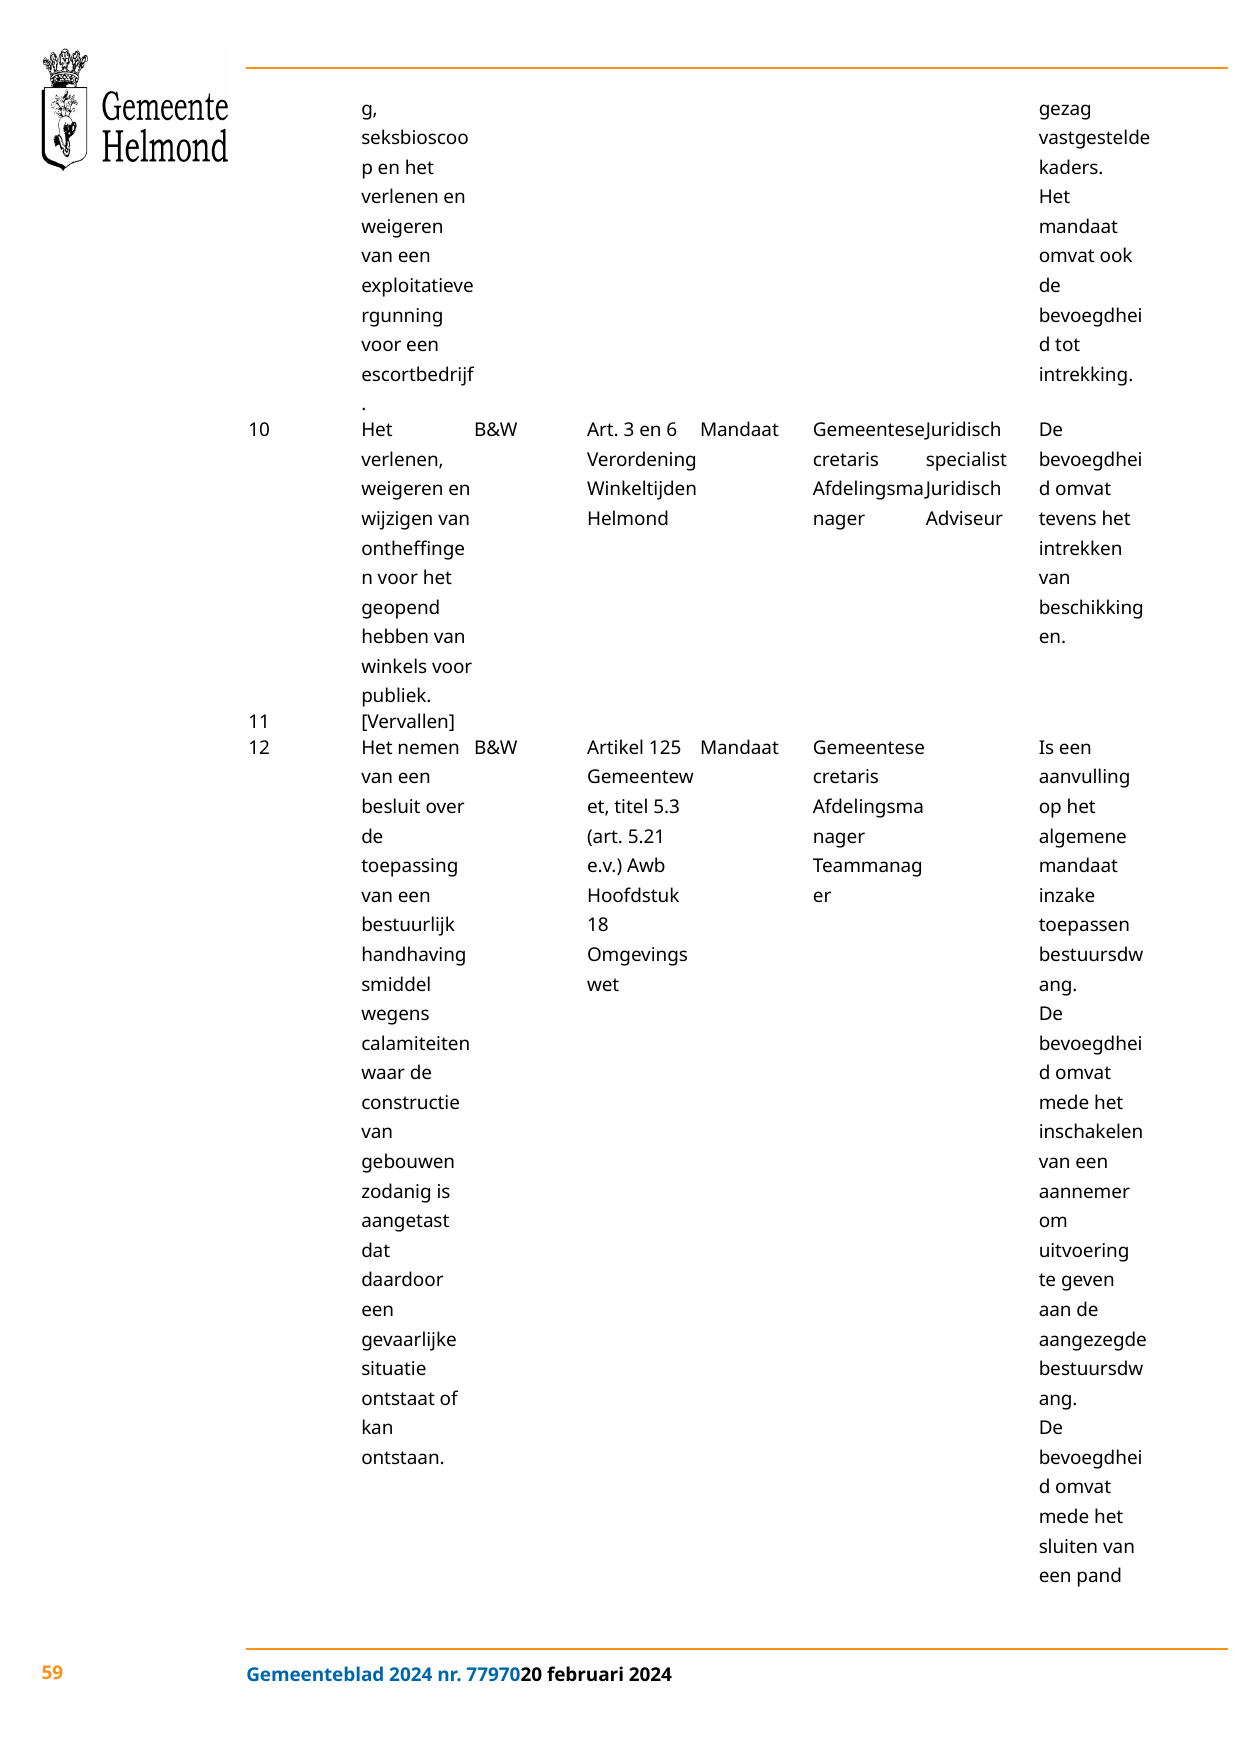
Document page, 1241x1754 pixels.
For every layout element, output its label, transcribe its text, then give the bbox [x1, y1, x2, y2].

table_cell [926, 95, 1038, 416]
table_cell B&W [474, 734, 587, 1588]
table_cell Het nemen van een besluit over de toepassing van een bestuurlijk handhavingsmiddel wegens calamiteiten waar de constructie van gebouwen zodanig is aangetast dat daardoor een gevaarlijke situatie ontstaat of kan ontstaan. [361, 734, 474, 1588]
table_cell 10 [248, 416, 361, 708]
table_cell Mandaat [700, 416, 813, 708]
table_cell Is een aanvulling op het algemene mandaat inzake toepassen bestuursdwang. De bevoegdheid omvat mede het inschakelen van een aannemer om uitvoering te geven aan de aangezegde bestuursdwang. De bevoegdheid omvat mede het sluiten van een pand [1039, 734, 1152, 1588]
table_cell Gemeentesecretaris Afdelingsmanager [813, 416, 926, 708]
table_cell [926, 734, 1038, 1588]
table_cell Art. 3 en 6 Verordening Winkeltijden Helmond [587, 416, 700, 708]
picture [41, 47, 231, 172]
table_cell Gemeentesecretaris Afdelingsmanager Teammanager [813, 734, 926, 1588]
table_cell [813, 708, 926, 734]
table_cell [587, 95, 700, 416]
table_cell Mandaat [700, 734, 813, 1588]
table_cell Juridisch specialist Juridisch Adviseur [926, 416, 1038, 708]
table_cell [926, 708, 1038, 734]
table_cell [700, 708, 813, 734]
table_cell [Vervallen] [361, 708, 474, 734]
table_cell gezag vastgestelde kaders. Het mandaat omvat ook de bevoegdheid tot intrekking. [1039, 95, 1152, 416]
table_cell B&W [474, 416, 587, 708]
table_cell De bevoegdheid omvat tevens het intrekken van beschikkingen. [1039, 416, 1152, 708]
table_cell [474, 708, 587, 734]
table_cell Het verlenen, weigeren en wijzigen van ontheffingen voor het geopend hebben van winkels voor publiek. [361, 416, 474, 708]
table_cell [1039, 708, 1152, 734]
table_cell [587, 708, 700, 734]
table_cell [813, 95, 926, 416]
table_cell 12 [248, 734, 361, 1588]
table_cell [700, 95, 813, 416]
table_cell 11 [248, 708, 361, 734]
table_cell Artikel 125 Gemeentewet, titel 5.3 (art. 5.21 e.v.) Awb Hoofdstuk 18 Omgevingswet [587, 734, 700, 1588]
table_cell g, seksbioscoop en het verlenen en weigeren van een exploitatievergunning voor een escortbedrijf. [361, 95, 474, 416]
table_cell [248, 95, 361, 416]
table_cell [474, 95, 587, 416]
